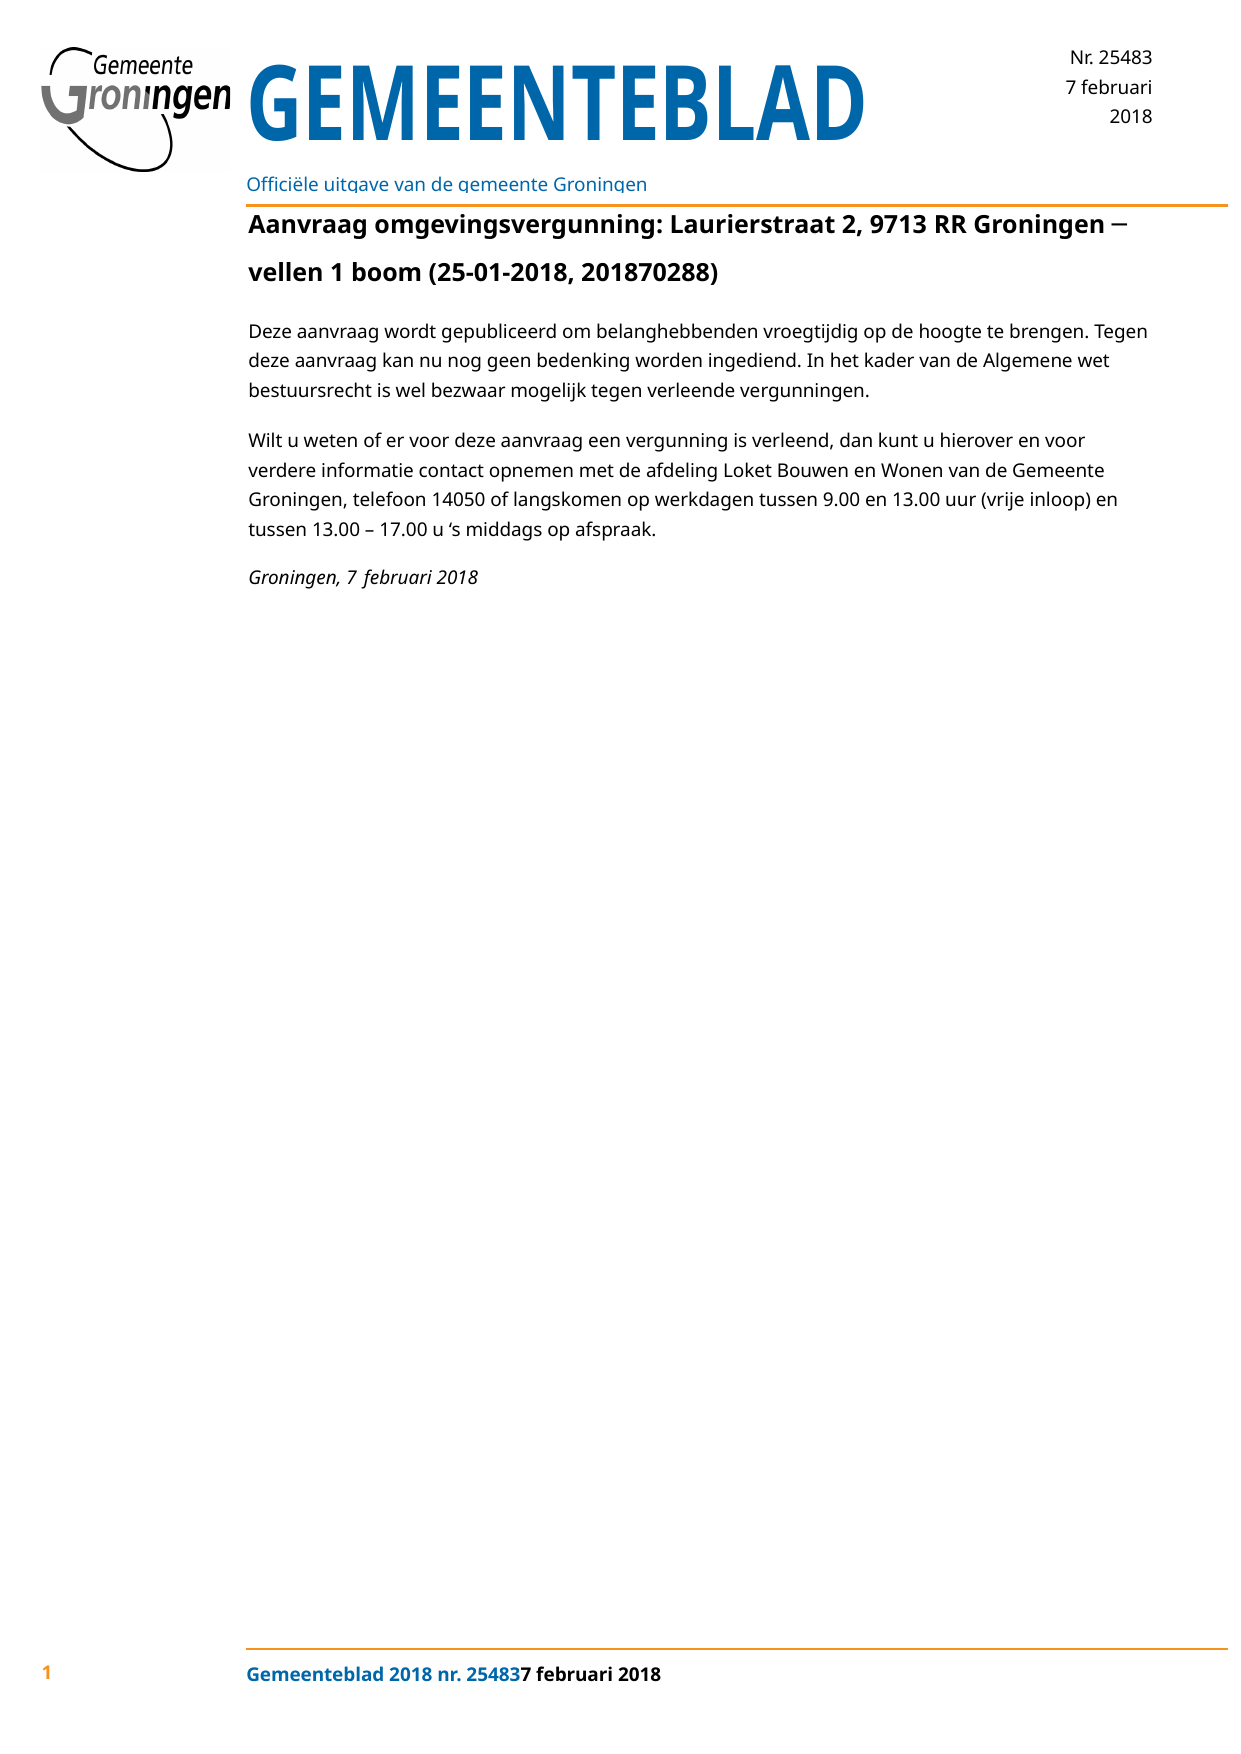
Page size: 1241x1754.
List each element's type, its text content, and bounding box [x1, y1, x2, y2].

text Groningen, 7 februari 2018 [248, 564, 1152, 590]
text Aanvraag omgevingsvergunning: Laurierstraat 2, 9713 RR Groningen ─ vellen 1 boom (25-01-2018, 201870288) [248, 207, 1152, 288]
picture [41, 47, 231, 172]
text Deze aanvraag wordt gepubliceerd om belanghebbenden vroegtijdig op de hoogte te brengen. Tegen deze aanvraag kan nu nog geen bedenking worden ingediend. In het kader van de Algemene wet bestuursrecht is wel bezwaar mogelijk tegen verleende vergunningen. [248, 318, 1152, 403]
text Wilt u weten of er voor deze aanvraag een vergunning is verleend, dan kunt u hierover en voor verdere informatie contact opnemen met de afdeling Loket Bouwen en Wonen van de Gemeente Groningen, telefoon 14050 of langskomen op werkdagen tussen 9.00 en 13.00 uur (vrije inloop) en tussen 13.00 – 17.00 u ‘s middags op afspraak. [248, 427, 1152, 542]
